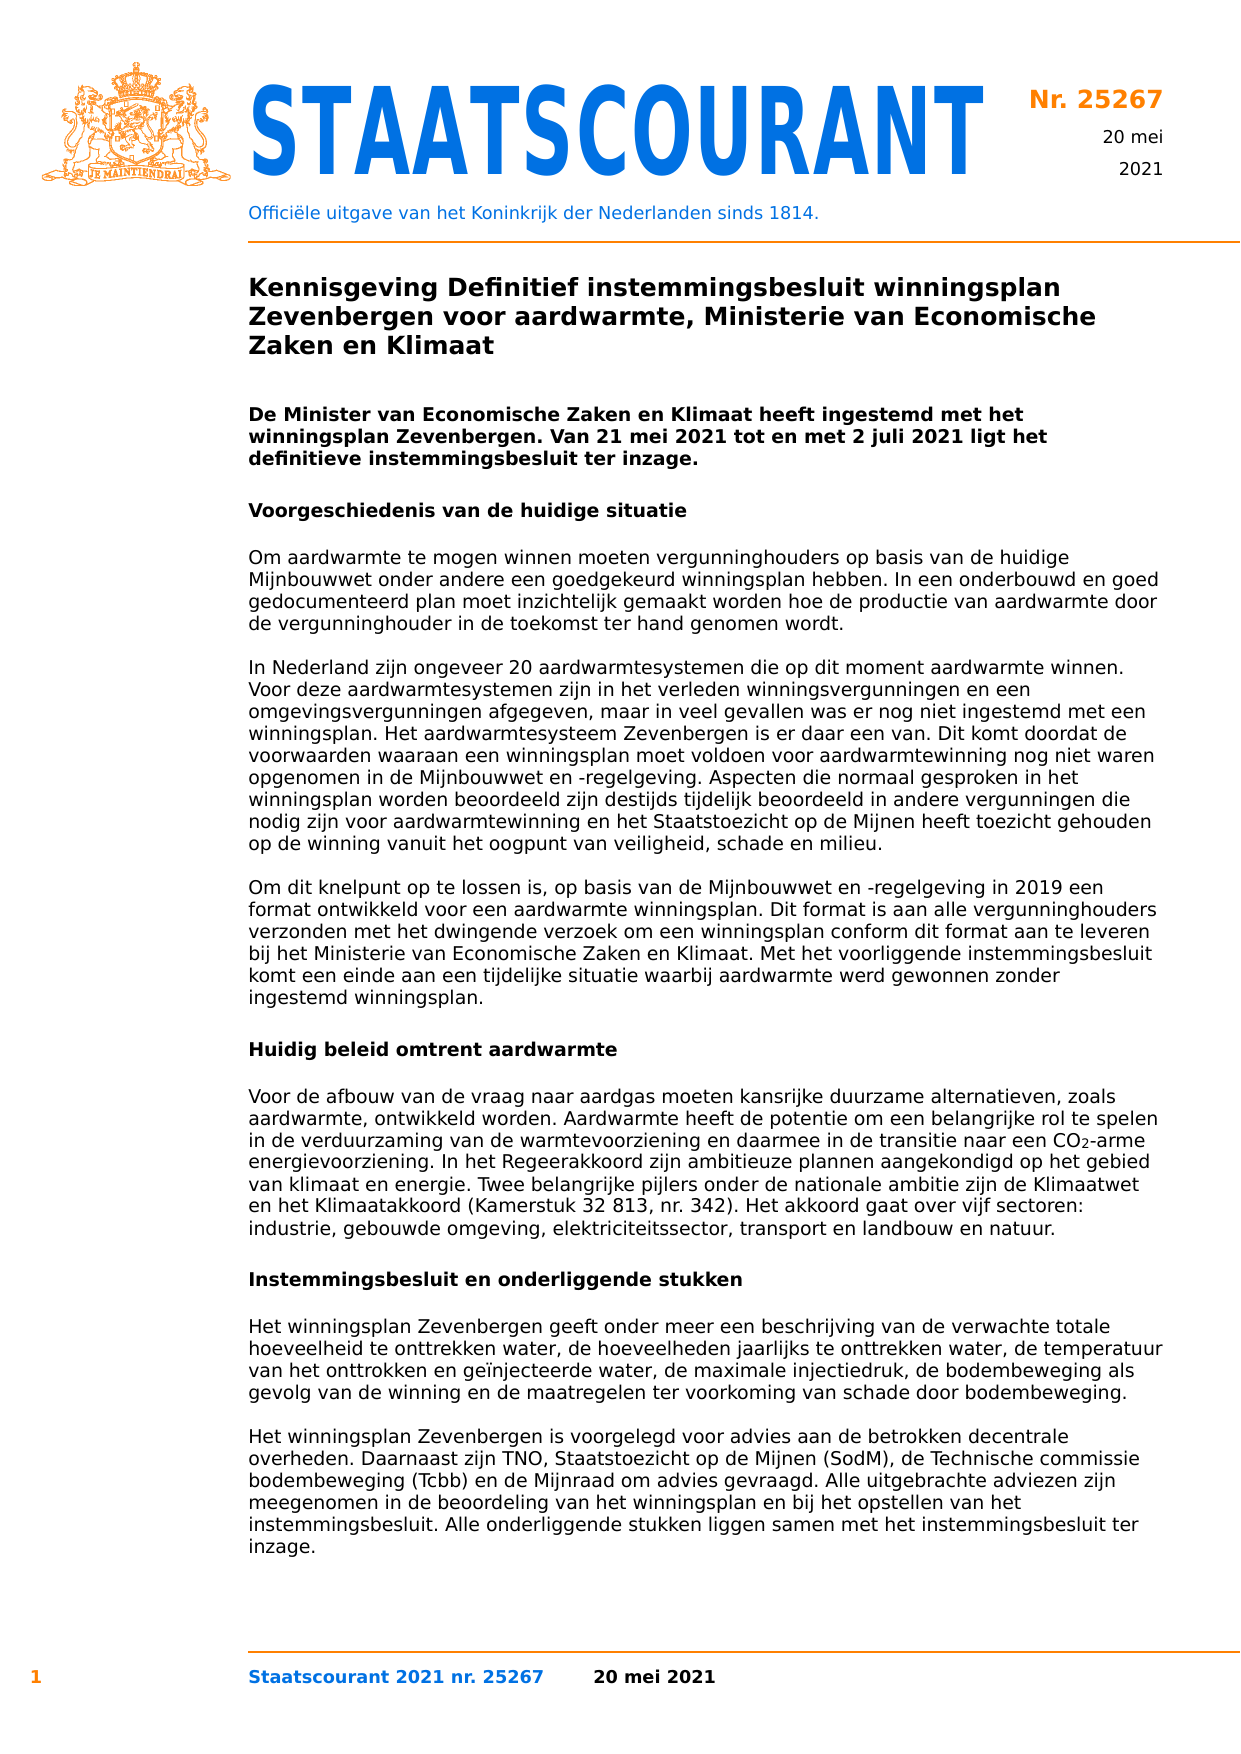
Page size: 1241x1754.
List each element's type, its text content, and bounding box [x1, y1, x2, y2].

text Het winningsplan Zevenbergen geeft onder meer een beschrijving van de verwachte totale hoeveelheid te onttrekken water, de hoeveelheden jaarlijks te onttrekken water, de temperatuur van het onttrokken en geïnjecteerde water, de maximale injectiedruk, de bodembeweging als gevolg van de winning en de maatregelen ter voorkoming van schade door bodembeweging. [248, 1316, 1163, 1404]
table_header [25, 62, 248, 241]
table_header STAATSCOURANT [248, 62, 998, 203]
subtitle Instemmingsbesluit en onderliggende stukken [248, 1269, 1163, 1291]
subtitle Kennisgeving Definitief instemmingsbesluit winningsplan Zevenbergen voor aardwarmte, Ministerie van Economische Zaken en Klimaat [248, 273, 1163, 361]
picture [41, 62, 231, 186]
table_header Nr. 25267 [998, 62, 1240, 121]
text Voor de afbouw van de vraag naar aardgas moeten kansrijke duurzame alternatieven, zoals aardwarmte, ontwikkeld worden. Aardwarmte heeft de potentie om een belangrijke rol te spelen in de verduurzaming van de warmtevoorziening en daarmee in de transitie naar een CO2-arme energievoorziening. In het Regeerakkoord zijn ambitieuze plannen aangekondigd op het gebied van klimaat en energie. Twee belangrijke pijlers onder de nationale ambitie zijn de Klimaatwet en het Klimaatakkoord (Kamerstuk 32 813, nr. 342). Het akkoord gaat over vijf sectoren: industrie, gebouwde omgeving, elektriciteitssector, transport en landbouw en natuur. [248, 1086, 1163, 1239]
text Om dit knelpunt op te lossen is, op basis van de Mijnbouwwet en -regelgeving in 2019 een format ontwikkeld voor een aardwarmte winningsplan. Dit format is aan alle vergunninghouders verzonden met het dwingende verzoek om een winningsplan conform dit format aan te leveren bij het Ministerie van Economische Zaken en Klimaat. Met het voorliggende instemmingsbesluit komt een einde aan een tijdelijke situatie waarbij aardwarmte werd gewonnen zonder ingestemd winningsplan. [248, 877, 1163, 1008]
subtitle Voorgeschiedenis van de huidige situatie [248, 500, 1163, 522]
text Het winningsplan Zevenbergen is voorgelegd voor advies aan de betrokken decentrale overheden. Daarnaast zijn TNO, Staatstoezicht op de Mijnen (SodM), de Technische commissie bodembeweging (Tcbb) en de Mijnraad om advies gevraagd. Alle uitgebrachte adviezen zijn meegenomen in de beoordeling van het winningsplan en bij het opstellen van het instemmingsbesluit. Alle onderliggende stukken liggen samen met het instemmingsbesluit ter inzage. [248, 1426, 1163, 1558]
text In Nederland zijn ongeveer 20 aardwarmtesystemen die op dit moment aardwarmte winnen. Voor deze aardwarmtesystemen zijn in het verleden winningsvergunningen en een omgevingsvergunningen afgegeven, maar in veel gevallen was er nog niet ingestemd met een winningsplan. Het aardwarmtesysteem Zevenbergen is er daar een van. Dit komt doordat de voorwaarden waaraan een winningsplan moet voldoen voor aardwarmtewinning nog niet waren opgenomen in de Mijnbouwwet en -regelgeving. Aspecten die normaal gesproken in het winningsplan worden beoordeeld zijn destijds tijdelijk beoordeeld in andere vergunningen die nodig zijn voor aardwarmtewinning en het Staatstoezicht op de Mijnen heeft toezicht gehouden op de winning vanuit het oogpunt van veiligheid, schade en milieu. [248, 657, 1163, 855]
text De Minister van Economische Zaken en Klimaat heeft ingestemd met het winningsplan Zevenbergen. Van 21 mei 2021 tot en met 2 juli 2021 ligt het definitieve instemmingsbesluit ter inzage. [248, 404, 1163, 470]
table_cell 2021 [998, 153, 1240, 203]
subtitle Huidig beleid omtrent aardwarmte [248, 1038, 1163, 1061]
text Om aardwarmte te mogen winnen moeten vergunninghouders op basis van de huidige Mijnbouwwet onder andere een goedgekeurd winningsplan hebben. In een onderbouwd en goed gedocumenteerd plan moet inzichtelijk gemaakt worden hoe de productie van aardwarmte door de vergunninghouder in de toekomst ter hand genomen wordt. [248, 547, 1163, 635]
table_cell Officiële uitgave van het Koninkrijk der Nederlanden sinds 1814. [248, 203, 1240, 241]
table_cell 20 mei [998, 121, 1240, 153]
